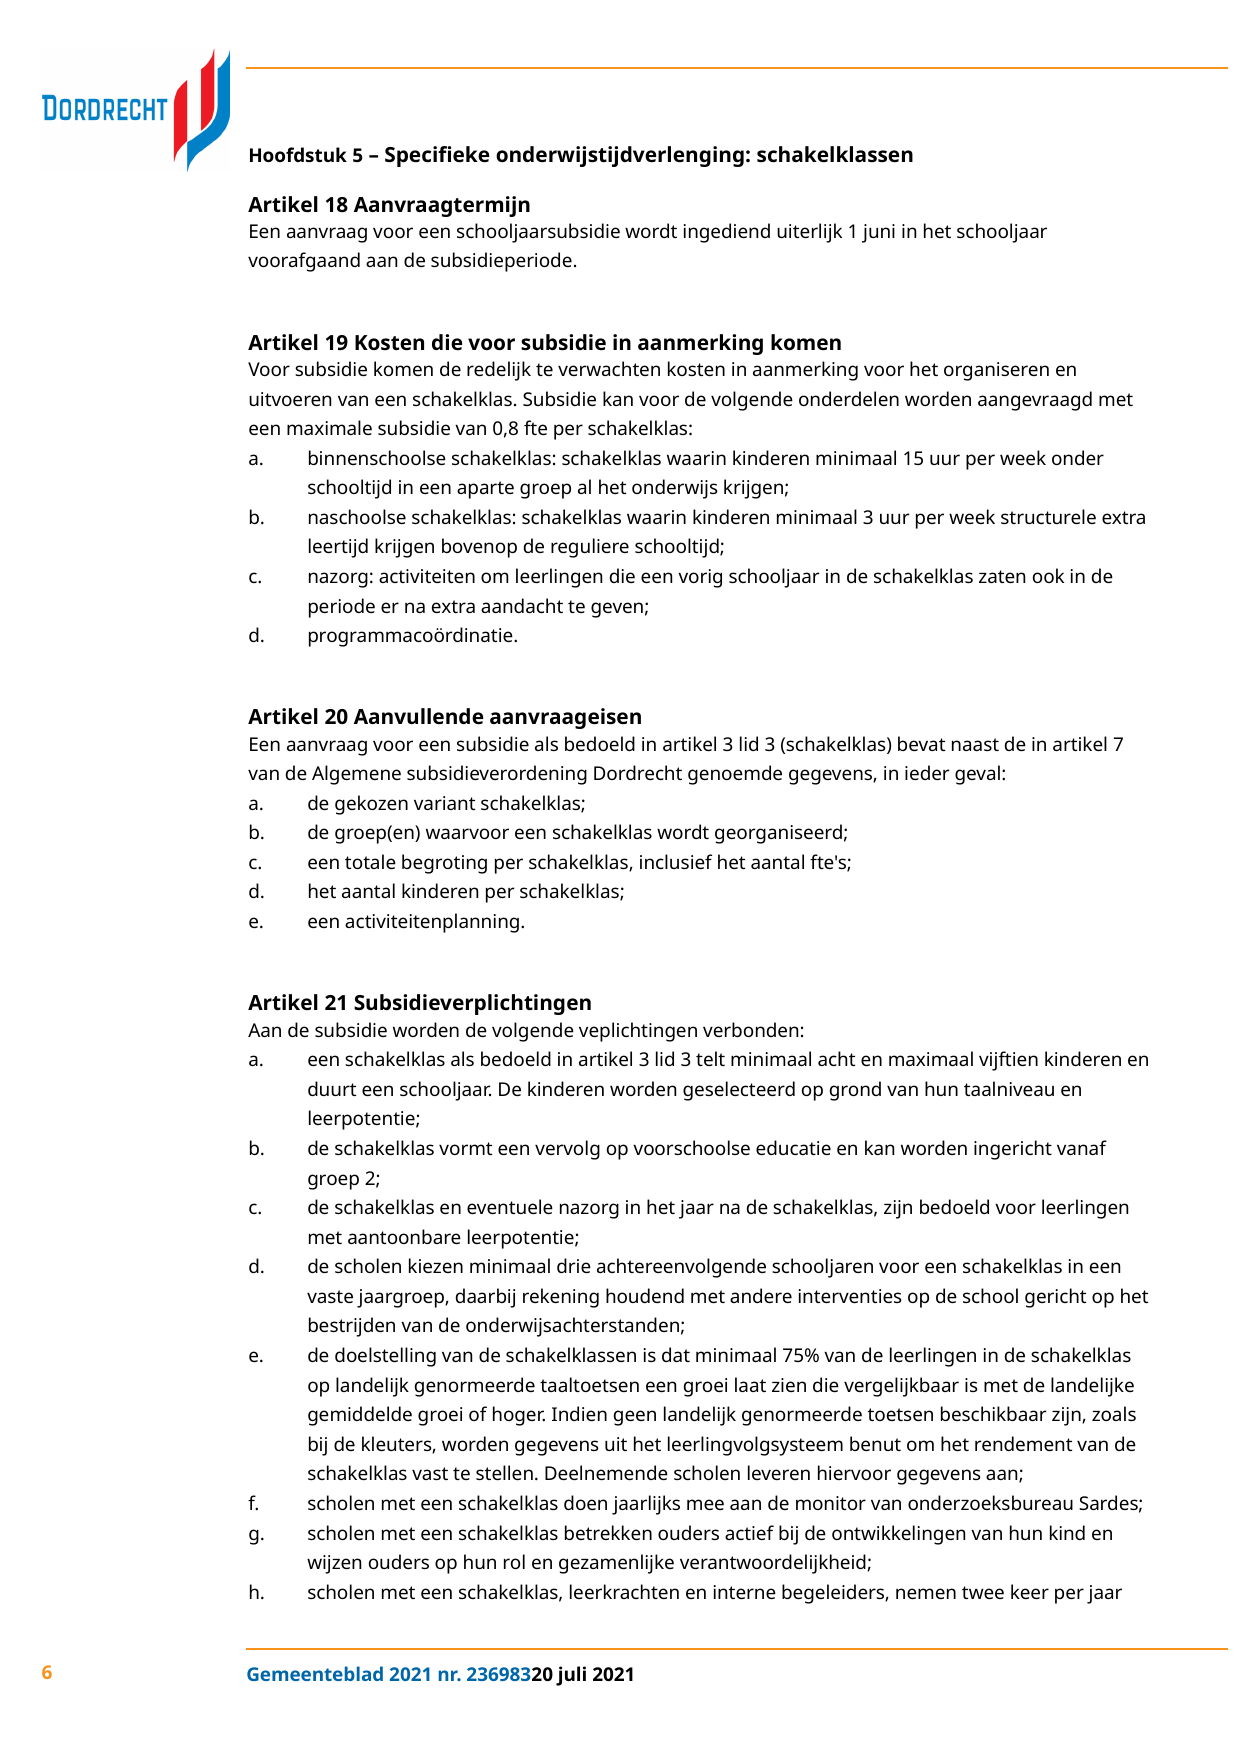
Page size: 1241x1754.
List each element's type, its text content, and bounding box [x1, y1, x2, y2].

text Hoofdstuk 5 – Specifieke onderwijstijdverlenging: schakelklassen [248, 140, 1152, 169]
list nazorg: activiteiten om leerlingen die een vorig schooljaar in de schakelklas zaten ook in de periode er na extra aandacht te geven; [248, 563, 1152, 618]
text Een aanvraag voor een schooljaarsubsidie wordt ingediend uiterlijk 1 juni in het schooljaar voorafgaand aan de subsidieperiode. [248, 218, 1152, 273]
list programmacoördinatie. [248, 622, 1152, 648]
picture [41, 47, 231, 172]
text Aan de subsidie worden de volgende veplichtingen verbonden: [248, 1017, 1152, 1042]
list de groep(en) waarvoor een schakelklas wordt georganiseerd; [248, 819, 1152, 845]
text Voor subsidie komen de redelijk te verwachten kosten in aanmerking voor het organiseren en uitvoeren van een schakelklas. Subsidie kan voor de volgende onderdelen worden aangevraagd met een maximale subsidie van 0,8 fte per schakelklas: [248, 356, 1152, 441]
text Artikel 18 Aanvraagtermijn [248, 190, 1152, 218]
list een totale begroting per schakelklas, inclusief het aantal fte's; [248, 849, 1152, 875]
text Artikel 20 Aanvullende aanvraageisen [248, 702, 1152, 731]
list de doelstelling van de schakelklassen is dat minimaal 75% van de leerlingen in de schakelklas op landelijk genormeerde taaltoetsen een groei laat zien die vergelijkbaar is met de landelijke gemiddelde groei of hoger. Indien geen landelijk genormeerde toetsen beschikbaar zijn, zoals bij de kleuters, worden gegevens uit het leerlingvolgsysteem benut om het rendement van de schakelklas vast te stellen. Deelnemende scholen leveren hiervoor gegevens aan; [248, 1342, 1152, 1486]
text Artikel 19 Kosten die voor subsidie in aanmerking komen [248, 328, 1152, 356]
list scholen met een schakelklas doen jaarlijks mee aan de monitor van onderzoeksbureau Sardes; [248, 1490, 1152, 1516]
list naschoolse schakelklas: schakelklas waarin kinderen minimaal 3 uur per week structurele extra leertijd krijgen bovenop de reguliere schooltijd; [248, 504, 1152, 559]
text Artikel 21 Subsidieverplichtingen [248, 988, 1152, 1017]
list een schakelklas als bedoeld in artikel 3 lid 3 telt minimaal acht en maximaal vijftien kinderen en duurt een schooljaar. De kinderen worden geselecteerd op grond van hun taalniveau en leerpotentie; [248, 1046, 1152, 1131]
list binnenschoolse schakelklas: schakelklas waarin kinderen minimaal 15 uur per week onder schooltijd in een aparte groep al het onderwijs krijgen; [248, 445, 1152, 500]
list de gekozen variant schakelklas; [248, 790, 1152, 816]
list scholen met een schakelklas, leerkrachten en interne begeleiders, nemen twee keer per jaar [248, 1579, 1152, 1604]
list de schakelklas en eventuele nazorg in het jaar na de schakelklas, zijn bedoeld voor leerlingen met aantoonbare leerpotentie; [248, 1194, 1152, 1249]
list de schakelklas vormt een vervolg op voorschoolse educatie en kan worden ingericht vanaf groep 2; [248, 1135, 1152, 1190]
list een activiteitenplanning. [248, 908, 1152, 934]
list scholen met een schakelklas betrekken ouders actief bij de ontwikkelingen van hun kind en wijzen ouders op hun rol en gezamenlijke verantwoordelijkheid; [248, 1520, 1152, 1575]
list het aantal kinderen per schakelklas; [248, 879, 1152, 904]
text Een aanvraag voor een subsidie als bedoeld in artikel 3 lid 3 (schakelklas) bevat naast de in artikel 7 van de Algemene subsidieverordening Dordrecht genoemde gegevens, in ieder geval: [248, 731, 1152, 786]
list de scholen kiezen minimaal drie achtereenvolgende schooljaren voor een schakelklas in een vaste jaargroep, daarbij rekening houdend met andere interventies op de school gericht op het bestrijden van de onderwijsachterstanden; [248, 1253, 1152, 1338]
